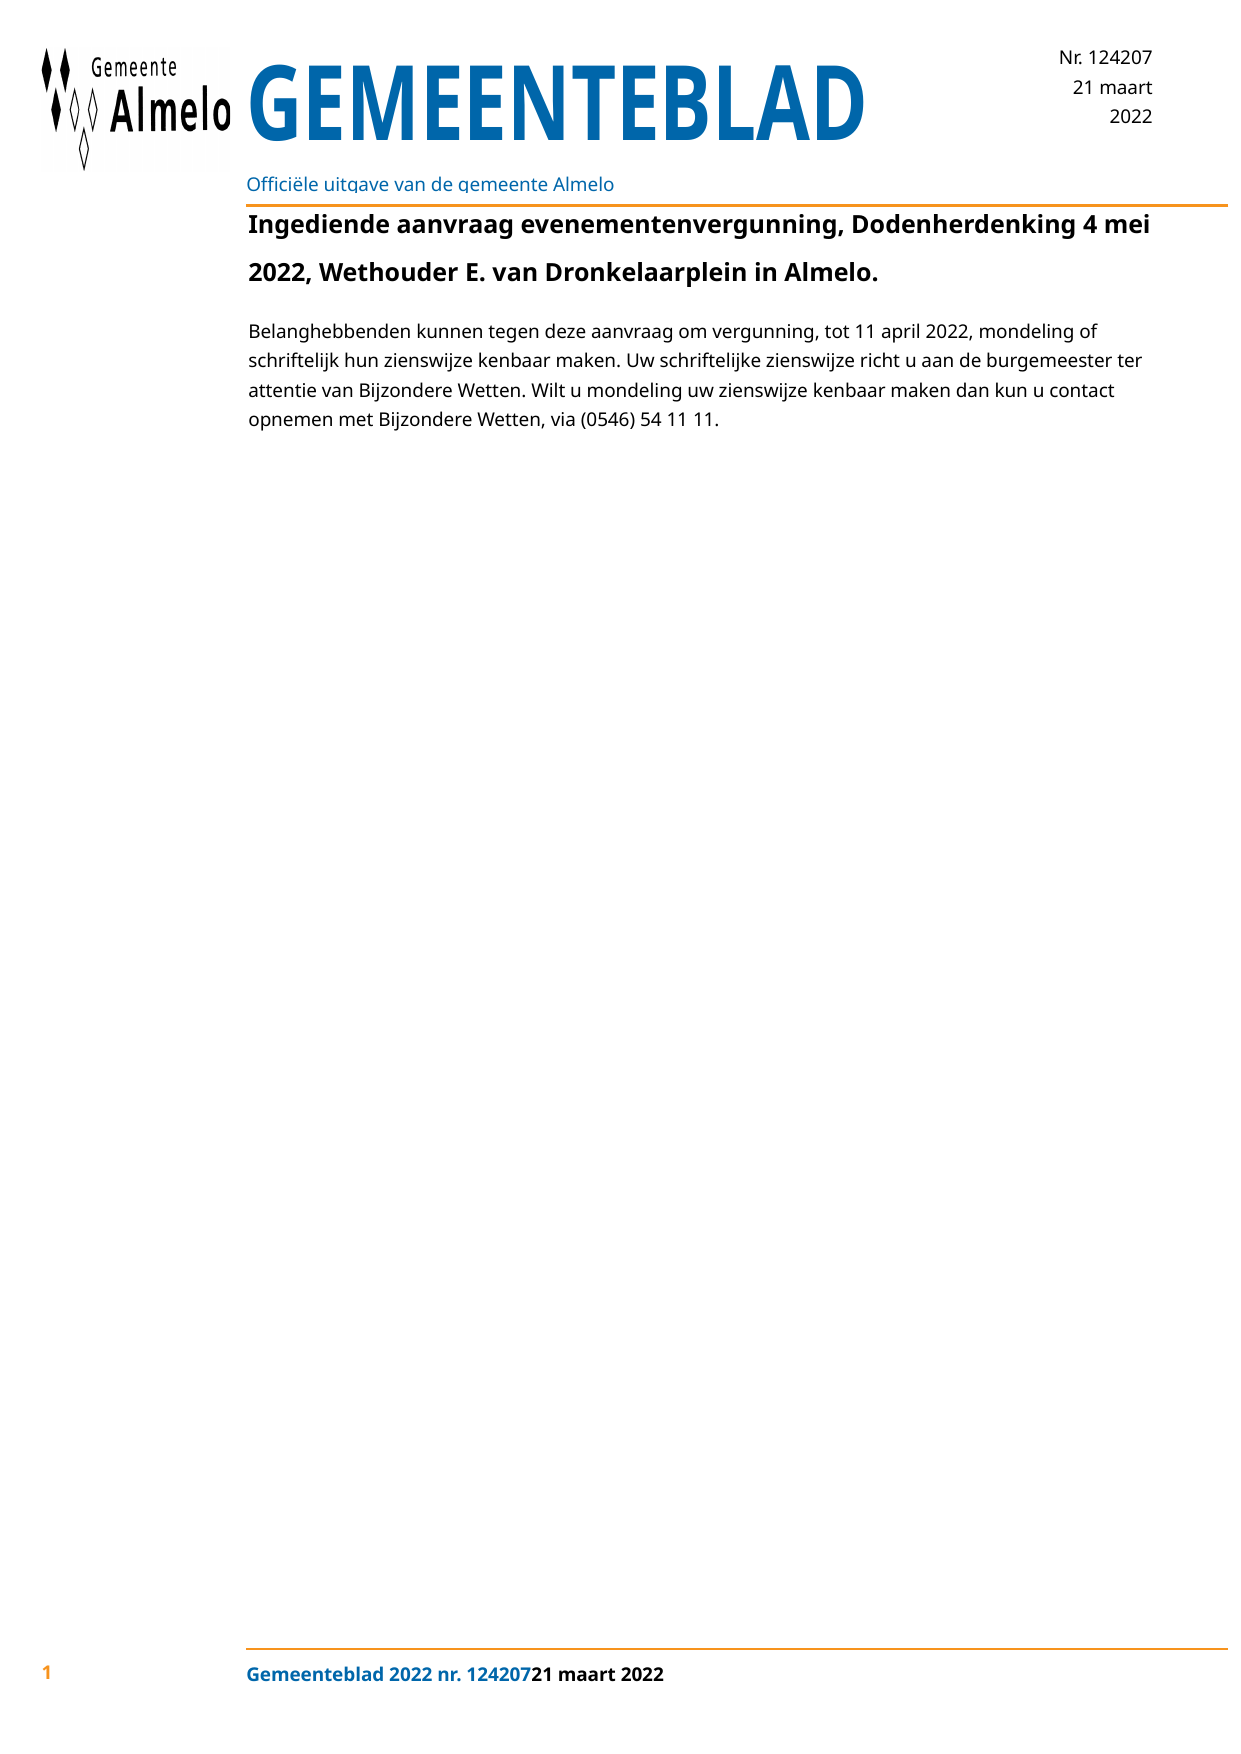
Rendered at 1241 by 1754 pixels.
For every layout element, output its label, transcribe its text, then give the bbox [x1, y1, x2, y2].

picture [41, 47, 231, 172]
text Ingediende aanvraag evenementenvergunning, Dodenherdenking 4 mei 2022, Wethouder E. van Dronkelaarplein in Almelo. [248, 207, 1152, 288]
text Belanghebbenden kunnen tegen deze aanvraag om vergunning, tot 11 april 2022, mondeling of schriftelijk hun zienswijze kenbaar maken. Uw schriftelijke zienswijze richt u aan de burgemeester ter attentie van Bijzondere Wetten. Wilt u mondeling uw zienswijze kenbaar maken dan kun u contact opnemen met Bijzondere Wetten, via (0546) 54 11 11. [248, 318, 1152, 432]
